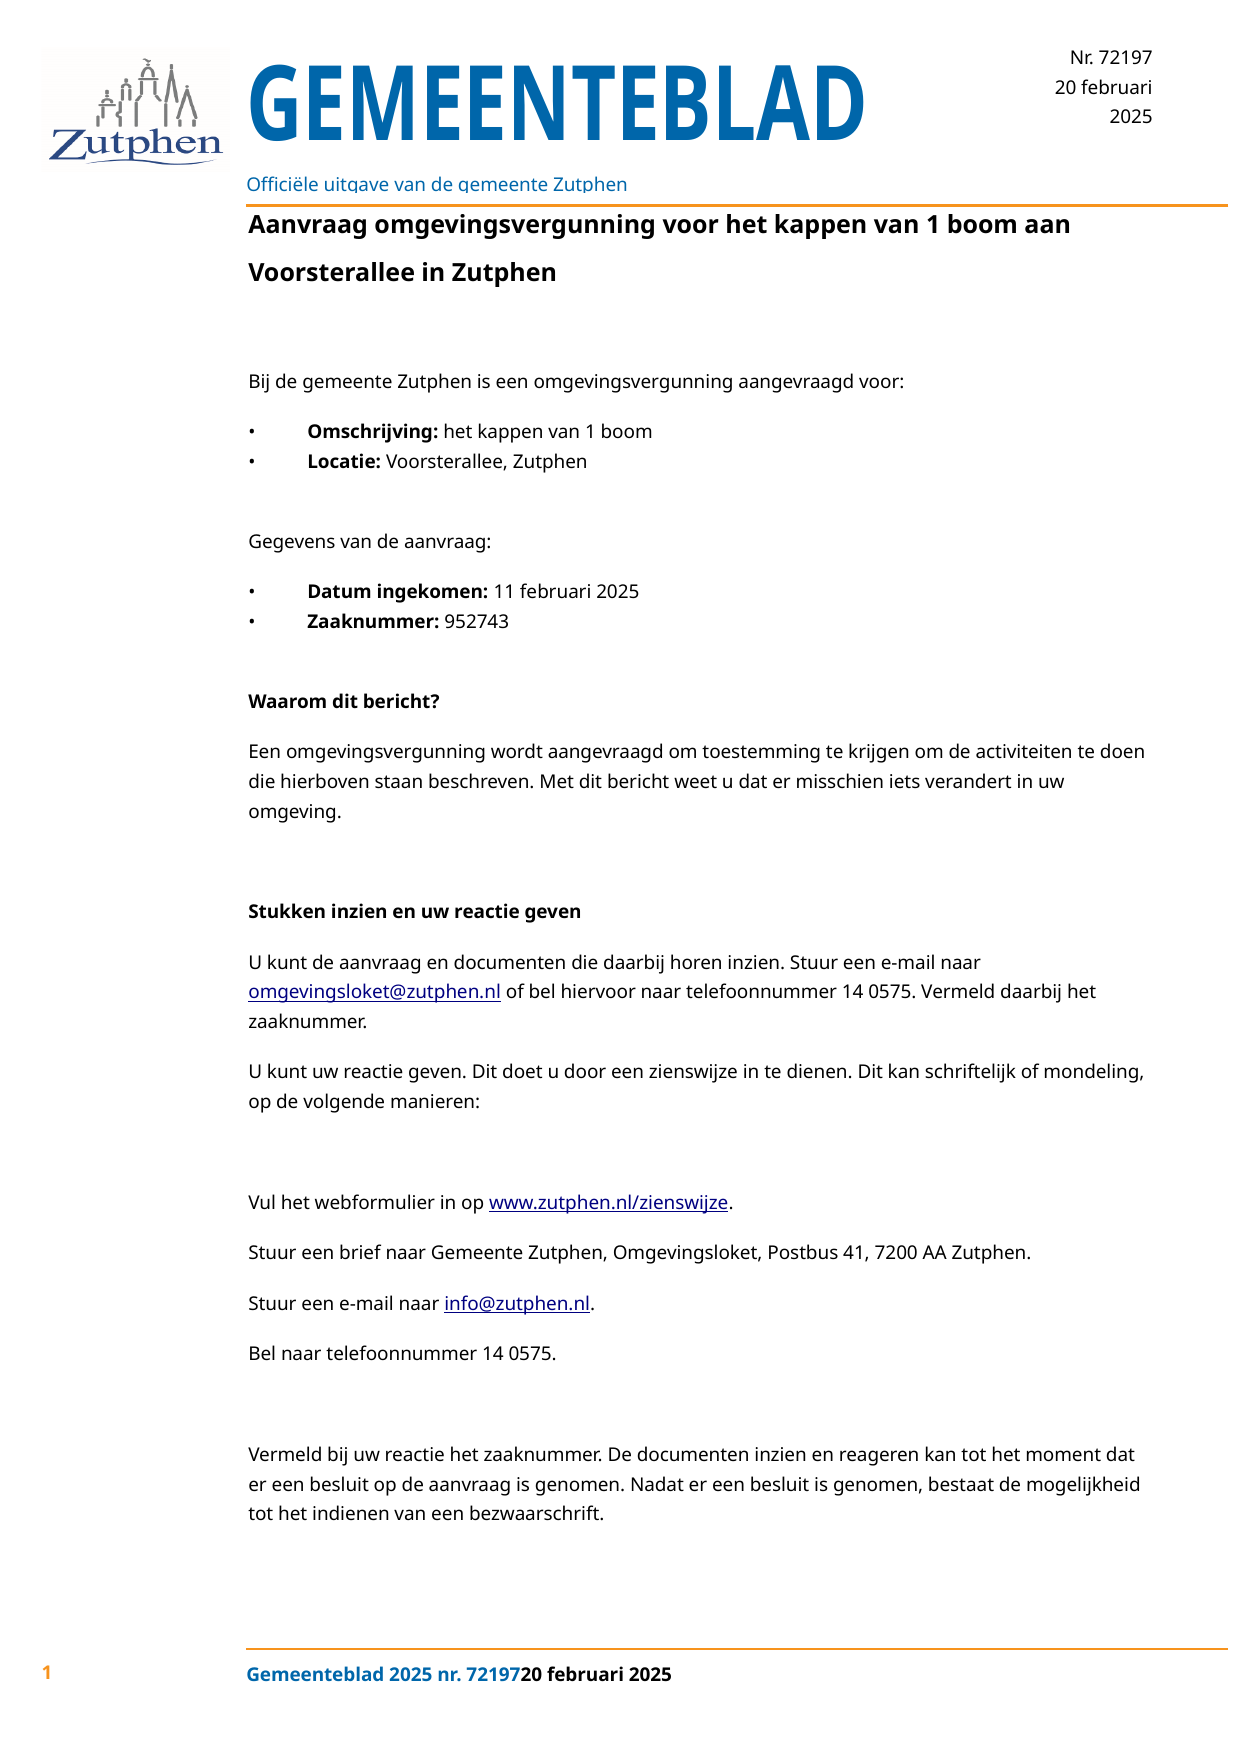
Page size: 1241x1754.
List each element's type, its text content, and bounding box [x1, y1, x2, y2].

text Vermeld bij uw reactie het zaaknummer. De documenten inzien en reageren kan tot het moment dat er een besluit op de aanvraag is genomen. Nadat er een besluit is genomen, bestaat de mogelijkheid tot het indienen van een bezwaarschrift. [248, 1441, 1152, 1526]
text Stukken inzien en uw reactie geven [248, 899, 1152, 924]
text Bel naar telefoonnummer 14 0575. [248, 1340, 1152, 1366]
text U kunt de aanvraag en documenten die daarbij horen inzien. Stuur een e-mail naar omgevingsloket@zutphen.nl of bel hiervoor naar telefoonnummer 14 0575. Vermeld daarbij het zaaknummer. [248, 949, 1152, 1034]
text Waarom dit bericht? [248, 688, 1152, 714]
picture [41, 47, 231, 172]
text Stuur een e-mail naar info@zutphen.nl. [248, 1290, 1152, 1316]
list Datum ingekomen: 11 februari 2025 [248, 579, 1152, 604]
text Stuur een brief naar Gemeente Zutphen, Omgevingsloket, Postbus 41, 7200 AA Zutphen. [248, 1239, 1152, 1265]
text U kunt uw reactie geven. Dit doet u door een zienswijze in te dienen. Dit kan schriftelijk of mondeling, op de volgende manieren: [248, 1059, 1152, 1114]
list Zaaknummer: 952743 [248, 608, 1152, 634]
text Bij de gemeente Zutphen is een omgevingsvergunning aangevraagd voor: [248, 368, 1152, 394]
text Aanvraag omgevingsvergunning voor het kappen van 1 boom aan Voorsterallee in Zutphen [248, 207, 1152, 288]
list Omschrijving: het kappen van 1 boom [248, 419, 1152, 444]
text Vul het webformulier in op www.zutphen.nl/zienswijze. [248, 1189, 1152, 1215]
text Een omgevingsvergunning wordt aangevraagd om toestemming te krijgen om de activiteiten te doen die hierboven staan beschreven. Met dit bericht weet u dat er misschien iets verandert in uw omgeving. [248, 739, 1152, 824]
list Locatie: Voorsterallee, Zutphen [248, 448, 1152, 474]
text Gegevens van de aanvraag: [248, 528, 1152, 554]
